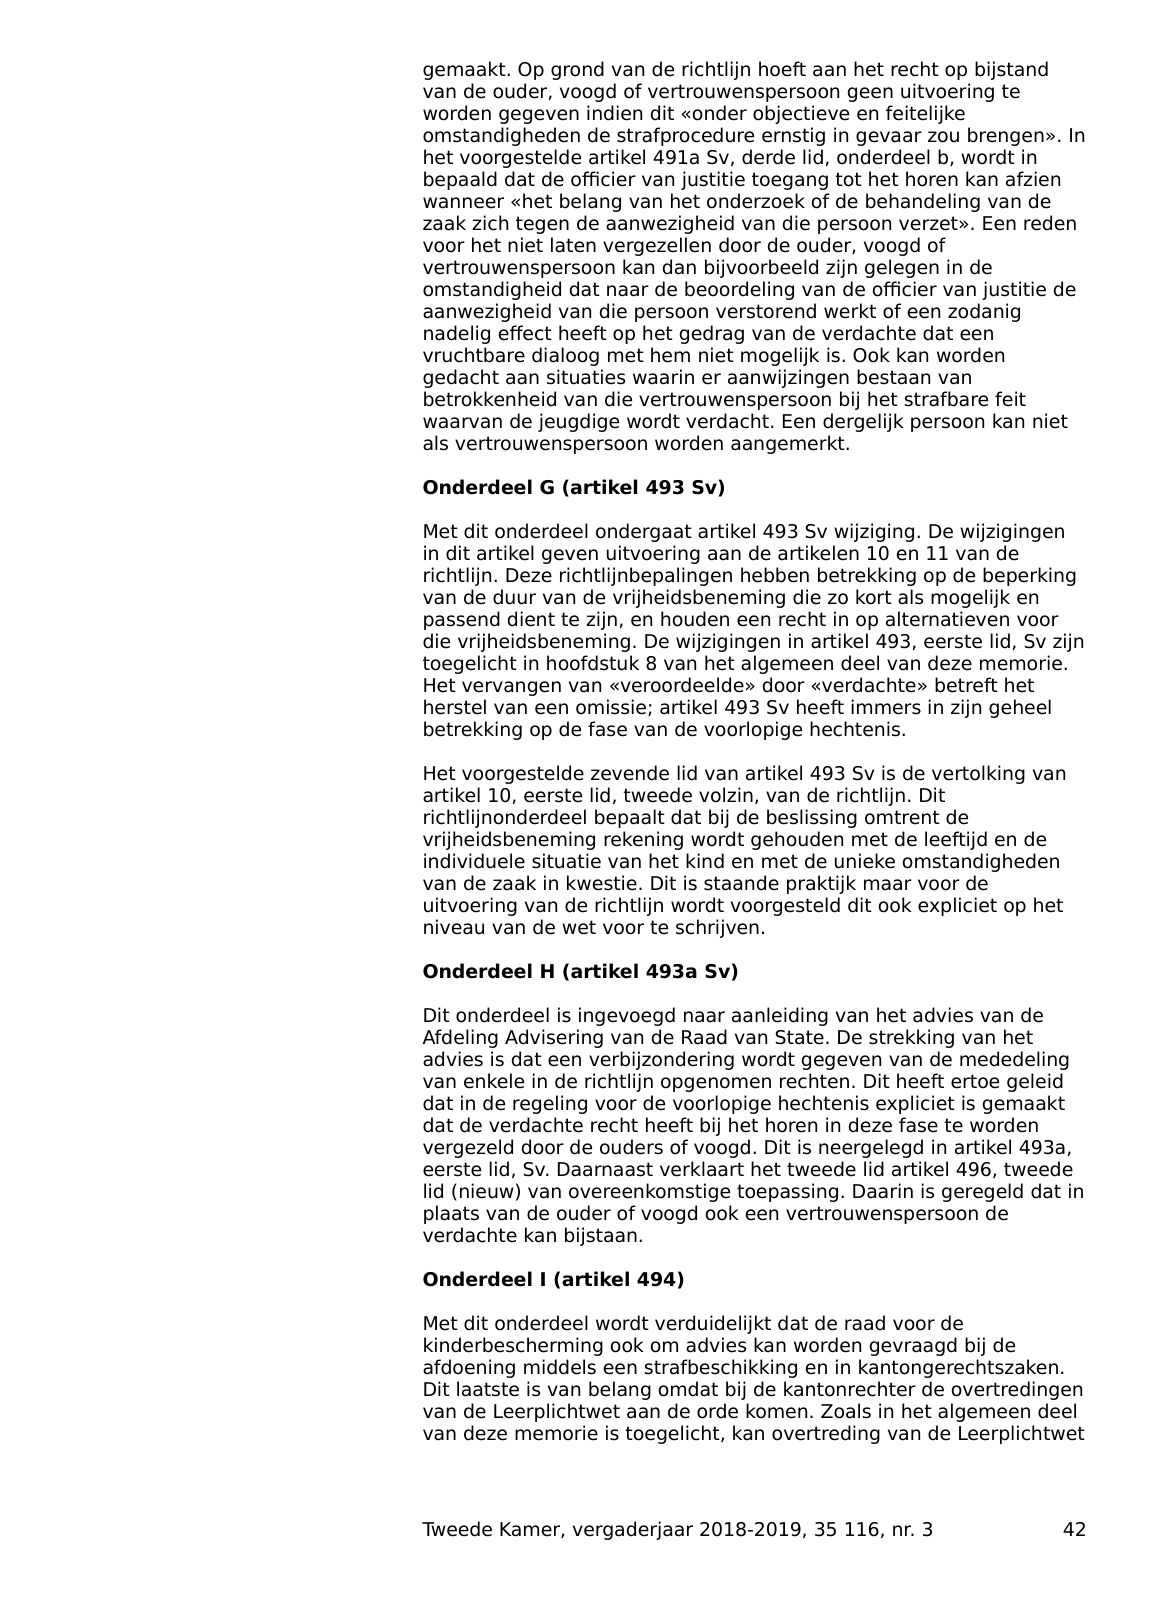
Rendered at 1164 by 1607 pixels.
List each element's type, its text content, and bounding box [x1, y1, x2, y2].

text Het voorgestelde zevende lid van artikel 493 Sv is de vertolking van artikel 10, eerste lid, tweede volzin, van de richtlijn. Dit richtlijnonderdeel bepaalt dat bij de beslissing omtrent de vrijheidsbeneming rekening wordt gehouden met de leeftijd en de individuele situatie van het kind en met de unieke omstandigheden van de zaak in kwestie. Dit is staande praktijk maar voor de uitvoering van de richtlijn wordt voorgesteld dit ook expliciet op het niveau van de wet voor te schrijven. [422, 763, 1087, 939]
text Met dit onderdeel ondergaat artikel 493 Sv wijziging. De wijzigingen in dit artikel geven uitvoering aan de artikelen 10 en 11 van de richtlijn. Deze richtlijnbepalingen hebben betrekking op de beperking van de duur van de vrijheidsbeneming die zo kort als mogelijk en passend dient te zijn, en houden een recht in op alternatieven voor die vrijheidsbeneming. De wijzigingen in artikel 493, eerste lid, Sv zijn toegelicht in hoofdstuk 8 van het algemeen deel van deze memorie. Het vervangen van «veroordeelde» door «verdachte» betreft het herstel van een omissie; artikel 493 Sv heeft immers in zijn geheel betrekking op de fase van de voorlopige hechtenis. [422, 521, 1087, 741]
text Dit onderdeel is ingevoegd naar aanleiding van het advies van de Afdeling Advisering van de Raad van State. De strekking van het advies is dat een verbijzondering wordt gegeven van de mededeling van enkele in de richtlijn opgenomen rechten. Dit heeft ertoe geleid dat in de regeling voor de voorlopige hechtenis expliciet is gemaakt dat de verdachte recht heeft bij het horen in deze fase te worden vergezeld door de ouders of voogd. Dit is neergelegd in artikel 493a, eerste lid, Sv. Daarnaast verklaart het tweede lid artikel 496, tweede lid (nieuw) van overeenkomstige toepassing. Daarin is geregeld dat in plaats van de ouder of voogd ook een vertrouwenspersoon de verdachte kan bijstaan. [422, 1005, 1087, 1247]
subtitle Onderdeel I (artikel 494) [422, 1269, 1087, 1291]
text gemaakt. Op grond van de richtlijn hoeft aan het recht op bijstand van de ouder, voogd of vertrouwenspersoon geen uitvoering te worden gegeven indien dit «onder objectieve en feitelijke omstandigheden de strafprocedure ernstig in gevaar zou brengen». In het voorgestelde artikel 491a Sv, derde lid, onderdeel b, wordt in bepaald dat de officier van justitie toegang tot het horen kan afzien wanneer «het belang van het onderzoek of de behandeling van de zaak zich tegen de aanwezigheid van die persoon verzet». Een reden voor het niet laten vergezellen door de ouder, voogd of vertrouwenspersoon kan dan bijvoorbeeld zijn gelegen in de omstandigheid dat naar de beoordeling van de officier van justitie de aanwezigheid van die persoon verstorend werkt of een zodanig nadelig effect heeft op het gedrag van de verdachte dat een vruchtbare dialoog met hem niet mogelijk is. Ook kan worden gedacht aan situaties waarin er aanwijzingen bestaan van betrokkenheid van die vertrouwenspersoon bij het strafbare feit waarvan de jeugdige wordt verdacht. Een dergelijk persoon kan niet als vertrouwenspersoon worden aangemerkt. [422, 59, 1087, 455]
subtitle Onderdeel G (artikel 493 Sv) [422, 477, 1087, 499]
text Met dit onderdeel wordt verduidelijkt dat de raad voor de kinderbescherming ook om advies kan worden gevraagd bij de afdoening middels een strafbeschikking en in kantongerechtszaken. Dit laatste is van belang omdat bij de kantonrechter de overtredingen van de Leerplichtwet aan de orde komen. Zoals in het algemeen deel van deze memorie is toegelicht, kan overtreding van de Leerplichtwet [422, 1313, 1087, 1445]
subtitle Onderdeel H (artikel 493a Sv) [422, 961, 1087, 983]
